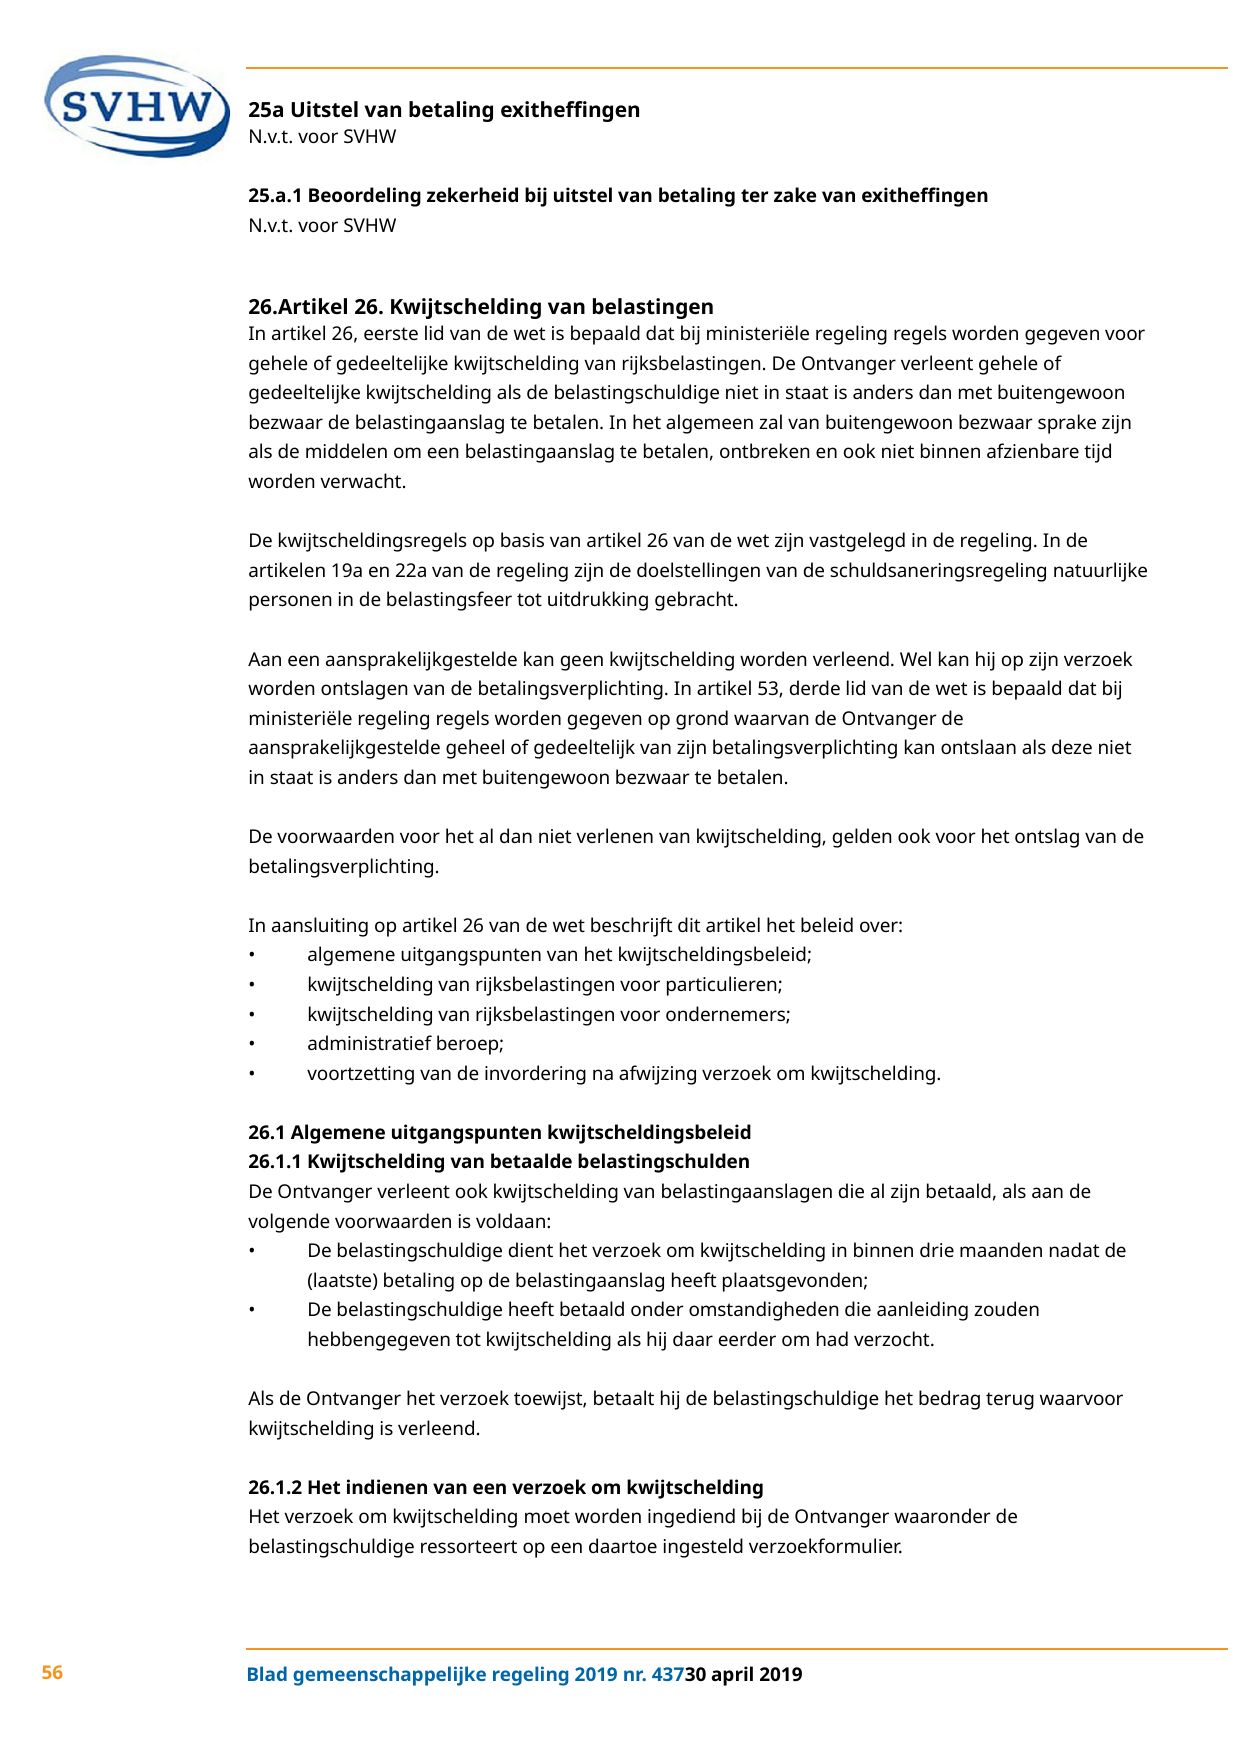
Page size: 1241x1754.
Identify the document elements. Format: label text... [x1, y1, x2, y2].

text 25a Uitstel van betaling exitheffingen [248, 95, 1152, 123]
list algemene uitgangspunten van het kwijtscheldingsbeleid; [248, 942, 1152, 967]
text Aan een aansprakelijkgestelde kan geen kwijtschelding worden verleend. Wel kan hij op zijn verzoek worden ontslagen van de betalingsverplichting. In artikel 53, derde lid van de wet is bepaald dat bij ministeriële regeling regels worden gegeven op grond waarvan de Ontvanger de aansprakelijkgestelde geheel of gedeeltelijk van zijn betalingsverplichting kan ontslaan als deze niet in staat is anders dan met buitengewoon bezwaar te betalen. [248, 646, 1152, 790]
list administratief beroep; [248, 1030, 1152, 1056]
list De belastingschuldige heeft betaald onder omstandigheden die aanleiding zouden hebbengegeven tot kwijtschelding als hij daar eerder om had verzocht. [248, 1297, 1152, 1352]
text 25.a.1 Beoordeling zekerheid bij uitstel van betaling ter zake van exitheffingen [248, 182, 1152, 208]
picture [41, 47, 231, 172]
text N.v.t. voor SVHW [248, 212, 1152, 238]
text 26.1.1 Kwijtschelding van betaalde belastingschulden [248, 1149, 1152, 1174]
text 26.1 Algemene uitgangspunten kwijtscheldingsbeleid [248, 1119, 1152, 1145]
text De kwijtscheldingsregels op basis van artikel 26 van de wet zijn vastgelegd in de regeling. In de artikelen 19a en 22a van de regeling zijn de doelstellingen van de schuldsaneringsregeling natuurlijke personen in de belastingsfeer tot uitdrukking gebracht. [248, 527, 1152, 612]
list kwijtschelding van rijksbelastingen voor ondernemers; [248, 1001, 1152, 1027]
text De Ontvanger verleent ook kwijtschelding van belastingaanslagen die al zijn betaald, als aan de volgende voorwaarden is voldaan: [248, 1178, 1152, 1234]
text De voorwaarden voor het al dan niet verlenen van kwijtschelding, gelden ook voor het ontslag van de betalingsverplichting. [248, 823, 1152, 879]
list De belastingschuldige dient het verzoek om kwijtschelding in binnen drie maanden nadat de (laatste) betaling op de belastingaanslag heeft plaatsgevonden; [248, 1237, 1152, 1293]
text 26.Artikel 26. Kwijtschelding van belastingen [248, 292, 1152, 320]
text In aansluiting op artikel 26 van de wet beschrijft dit artikel het beleid over: [248, 912, 1152, 938]
text N.v.t. voor SVHW [248, 123, 1152, 149]
list kwijtschelding van rijksbelastingen voor particulieren; [248, 971, 1152, 997]
text Als de Ontvanger het verzoek toewijst, betaalt hij de belastingschuldige het bedrag terug waarvoor kwijtschelding is verleend. [248, 1385, 1152, 1441]
list voortzetting van de invordering na afwijzing verzoek om kwijtschelding. [248, 1060, 1152, 1086]
text In artikel 26, eerste lid van de wet is bepaald dat bij ministeriële regeling regels worden gegeven voor gehele of gedeeltelijke kwijtschelding van rijksbelastingen. De Ontvanger verleent gehele of gedeeltelijke kwijtschelding als de belastingschuldige niet in staat is anders dan met buitengewoon bezwaar de belastingaanslag te betalen. In het algemeen zal van buitengewoon bezwaar sprake zijn als de middelen om een belastingaanslag te betalen, ontbreken en ook niet binnen afzienbare tijd worden verwacht. [248, 320, 1152, 494]
text 26.1.2 Het indienen van een verzoek om kwijtschelding [248, 1474, 1152, 1500]
text Het verzoek om kwijtschelding moet worden ingediend bij de Ontvanger waaronder de belastingschuldige ressorteert op een daartoe ingesteld verzoekformulier. [248, 1504, 1152, 1559]
